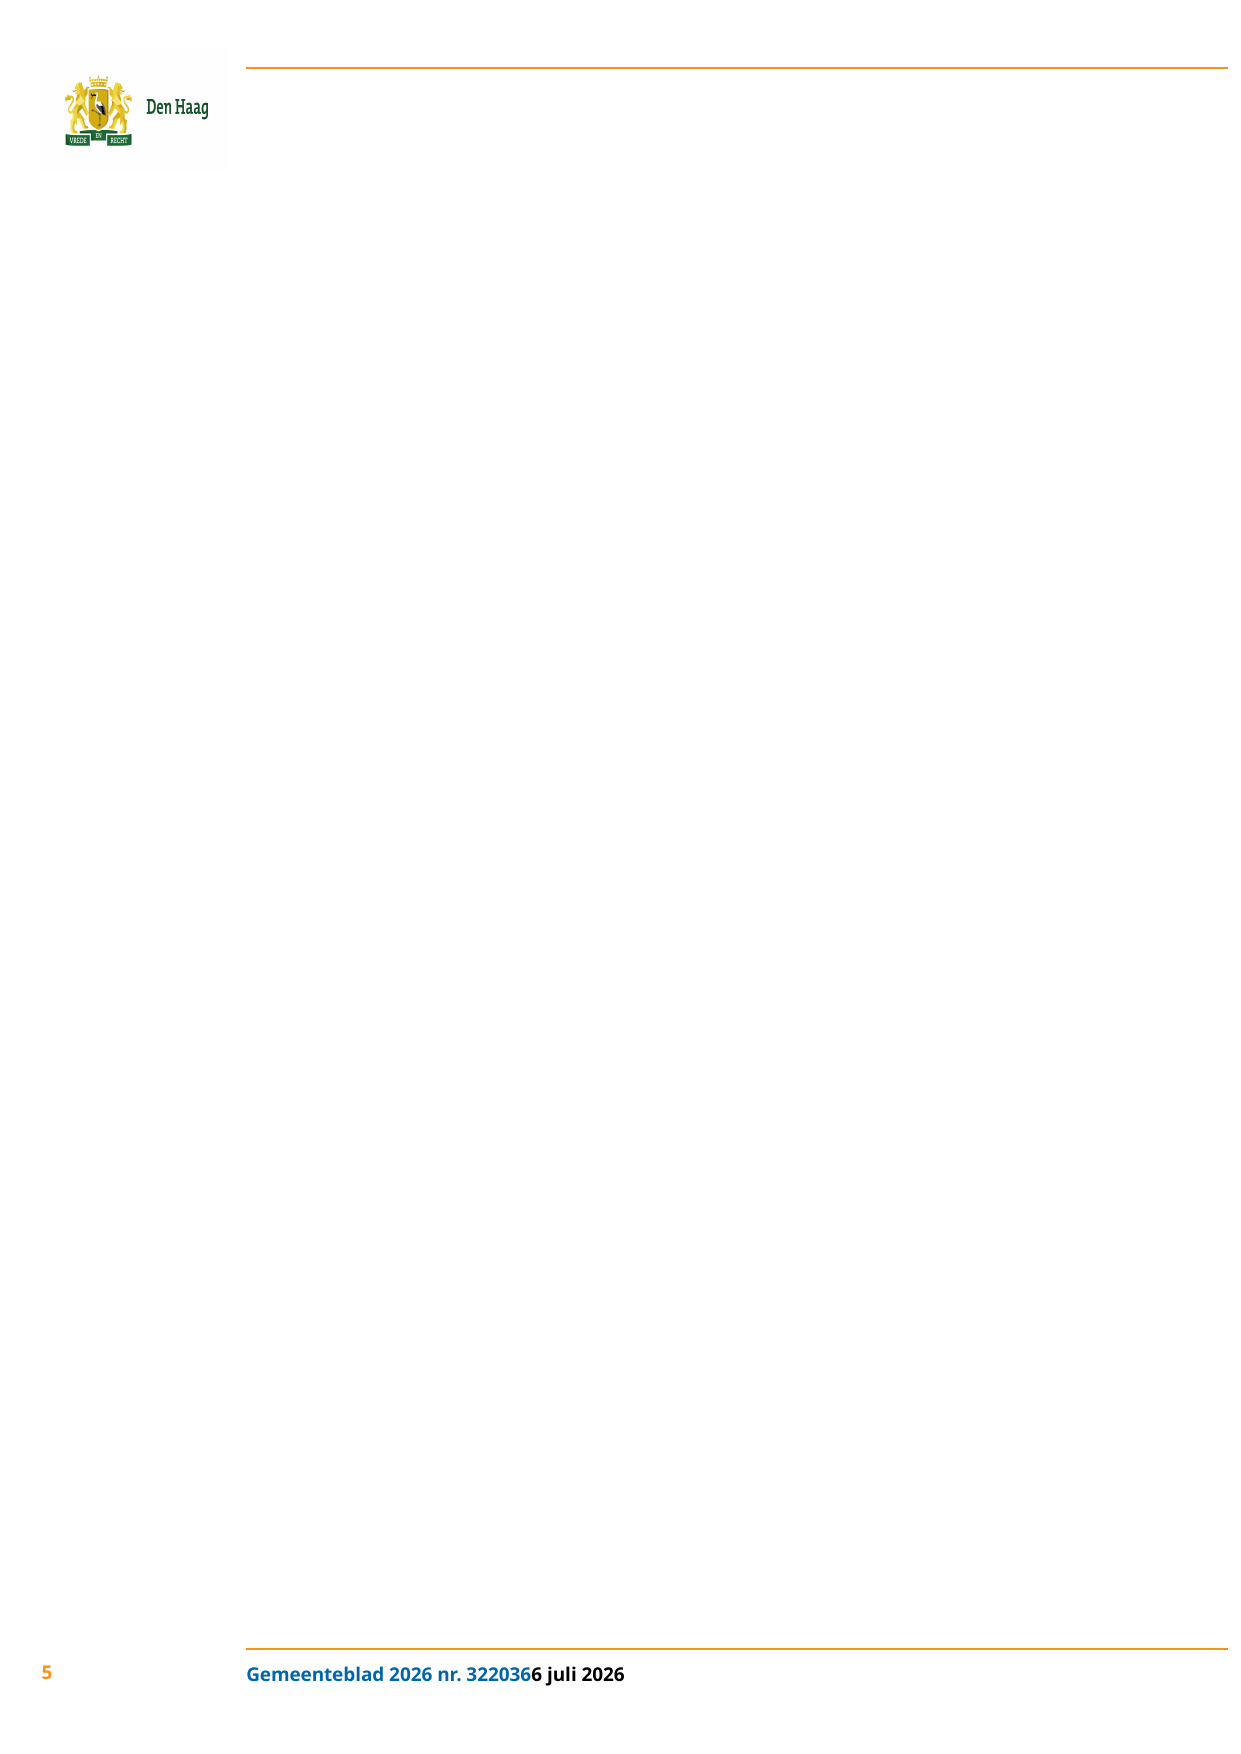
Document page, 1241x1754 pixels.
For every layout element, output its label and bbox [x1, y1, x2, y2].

picture [41, 47, 231, 172]
